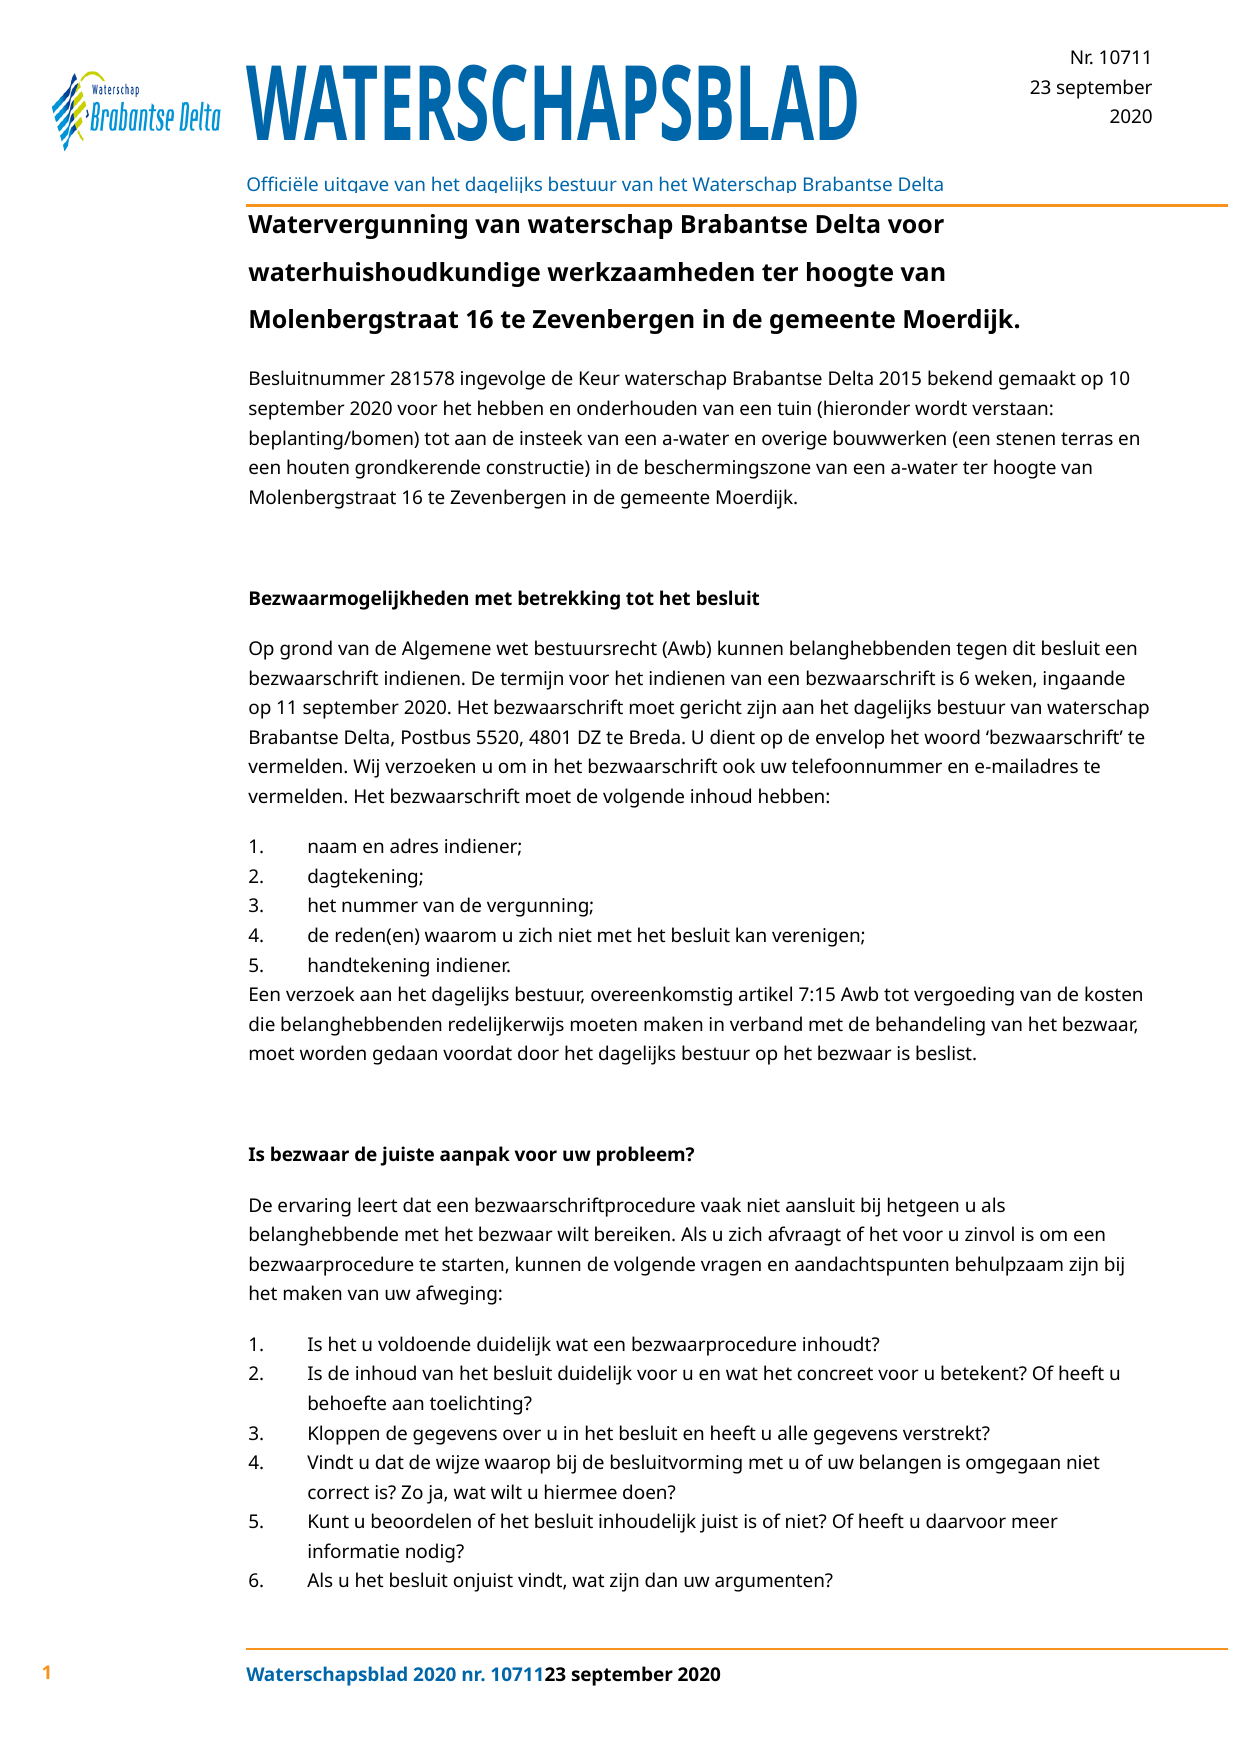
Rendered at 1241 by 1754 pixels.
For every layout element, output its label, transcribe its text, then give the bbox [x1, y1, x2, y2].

text Op grond van de Algemene wet bestuursrecht (Awb) kunnen belanghebbenden tegen dit besluit een bezwaarschrift indienen. De termijn voor het indienen van een bezwaarschrift is 6 weken, ingaande op 11 september 2020. Het bezwaarschrift moet gericht zijn aan het dagelijks bestuur van waterschap Brabantse Delta, Postbus 5520, 4801 DZ te Breda. U dient op de envelop het woord ‘bezwaarschrift’ te vermelden. Wij verzoeken u om in het bezwaarschrift ook uw telefoonnummer en e‑mailadres te vermelden. Het bezwaarschrift moet de volgende inhoud hebben: [248, 635, 1152, 809]
list Kloppen de gegevens over u in het besluit en heeft u alle gegevens verstrekt? [248, 1420, 1152, 1445]
text Besluitnummer 281578 ingevolge de Keur waterschap Brabantse Delta 2015 bekend gemaakt op 10 september 2020 voor het hebben en onderhouden van een tuin (hieronder wordt verstaan: beplanting/bomen) tot aan de insteek van een a-water en overige bouwwerken (een stenen terras en een houten grondkerende constructie) in de beschermingszone van een a-water ter hoogte van Molenbergstraat 16 te Zevenbergen in de gemeente Moerdijk. [248, 366, 1152, 509]
list Is de inhoud van het besluit duidelijk voor u en wat het concreet voor u betekent? Of heeft u behoefte aan toelichting? [248, 1361, 1152, 1416]
list het nummer van de vergunning; [248, 893, 1152, 918]
list dagtekening; [248, 863, 1152, 889]
list naam en adres indiener; [248, 833, 1152, 859]
list de reden(en) waarom u zich niet met het besluit kan verenigen; [248, 922, 1152, 948]
list Is het u voldoende duidelijk wat een bezwaarprocedure inhoudt? [248, 1331, 1152, 1357]
text Watervergunning van waterschap Brabantse Delta voor waterhuishoudkundige werkzaamheden ter hoogte van Molenbergstraat 16 te Zevenbergen in de gemeente Moerdijk. [248, 207, 1152, 336]
list Als u het besluit onjuist vindt, wat zijn dan uw argumenten? [248, 1568, 1152, 1593]
list handtekening indiener. [248, 952, 1152, 977]
text Bezwaarmogelijkheden met betrekking tot het besluit [248, 585, 1152, 610]
text Is bezwaar de juiste aanpak voor uw probleem? [248, 1141, 1152, 1167]
text De ervaring leert dat een bezwaarschriftprocedure vaak niet aansluit bij hetgeen u als belanghebbende met het bezwaar wilt bereiken. Als u zich afvraagt of het voor u zinvol is om een bezwaarprocedure te starten, kunnen de volgende vragen en aandachtspunten behulpzaam zijn bij het maken van uw afweging: [248, 1192, 1152, 1306]
list Vindt u dat de wijze waarop bij de besluitvorming met u of uw belangen is omgegaan niet correct is? Zo ja, wat wilt u hiermee doen? [248, 1449, 1152, 1504]
picture [41, 47, 231, 172]
text Een verzoek aan het dagelijks bestuur, overeenkomstig artikel 7:15 Awb tot vergoeding van de kosten die belanghebbenden redelijkerwijs moeten maken in verband met de behandeling van het bezwaar, moet worden gedaan voordat door het dagelijks bestuur op het bezwaar is beslist. [248, 981, 1152, 1066]
list Kunt u beoordelen of het besluit inhoudelijk juist is of niet? Of heeft u daarvoor meer informatie nodig? [248, 1508, 1152, 1564]
